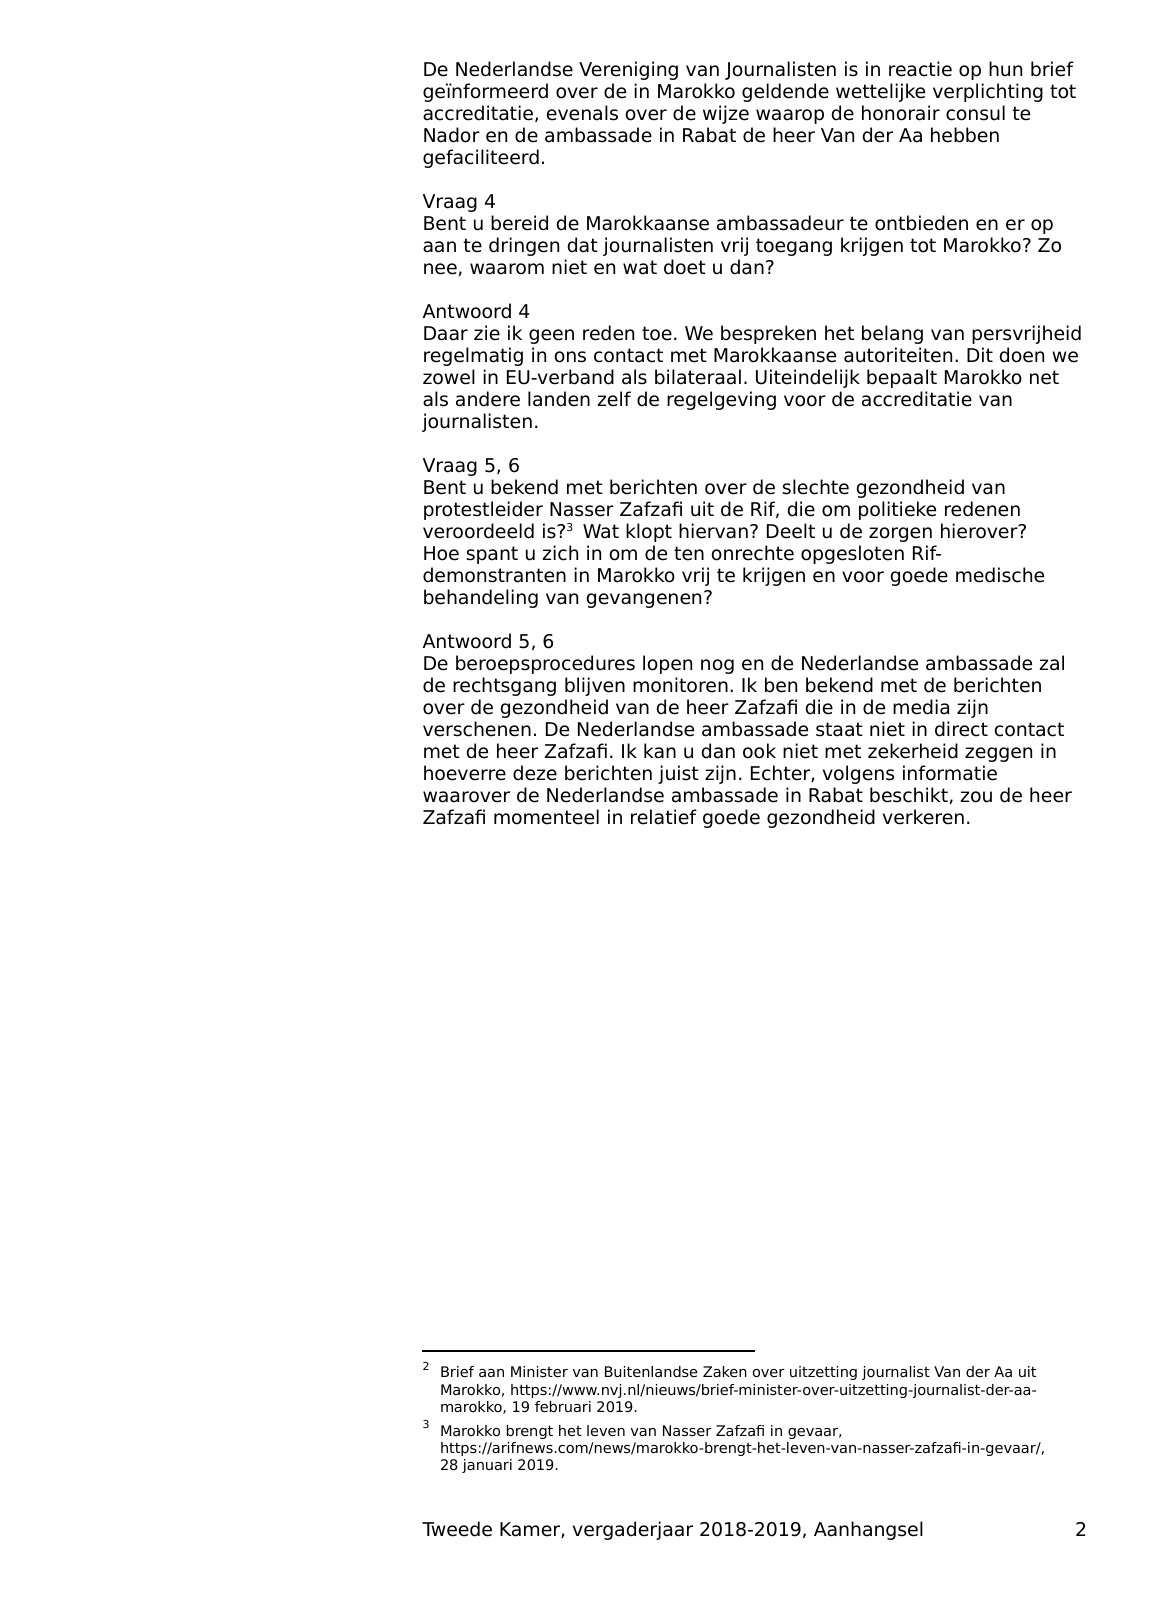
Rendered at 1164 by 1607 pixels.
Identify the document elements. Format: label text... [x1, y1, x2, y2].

text Daar zie ik geen reden toe. We bespreken het belang van persvrijheid regelmatig in ons contact met Marokkaanse autoriteiten. Dit doen we zowel in EU-verband als bilateraal. Uiteindelijk bepaalt Marokko net als andere landen zelf de regelgeving voor de accreditatie van journalisten. [422, 323, 1087, 433]
text Vraag 4 [422, 191, 1087, 213]
text Bent u bekend met berichten over de slechte gezondheid van protestleider Nasser Zafzafi uit de Rif, die om politieke redenen veroordeeld is? Wat klopt hiervan? Deelt u de zorgen hierover? [422, 477, 1087, 543]
text Brief aan Minister van Buitenlandse Zaken over uitzetting journalist Van der Aa uit Marokko, https://www.nvj.nl/nieuws/brief-minister-over-uitzetting-journalist-der-aa-marokko, 19 februari 2019. [422, 1360, 1087, 1416]
text Bent u bereid de Marokkaanse ambassadeur te ontbieden en er op aan te dringen dat journalisten vrij toegang krijgen tot Marokko? Zo nee, waarom niet en wat doet u dan? [422, 213, 1087, 279]
text De Nederlandse Vereniging van Journalisten is in reactie op hun brief geïnformeerd over de in Marokko geldende wettelijke verplichting tot accreditatie, evenals over de wijze waarop de honorair consul te Nador en de ambassade in Rabat de heer Van der Aa hebben gefaciliteerd. [422, 59, 1087, 169]
text Marokko brengt het leven van Nasser Zafzafi in gevaar, https://arifnews.com/news/marokko-brengt-het-leven-van-nasser-zafzafi-in-gevaar/, 28 januari 2019. [422, 1418, 1087, 1474]
text Antwoord 5, 6 [422, 631, 1087, 653]
text De beroepsprocedures lopen nog en de Nederlandse ambassade zal de rechtsgang blijven monitoren. Ik ben bekend met de berichten over de gezondheid van de heer Zafzafi die in de media zijn verschenen. De Nederlandse ambassade staat niet in direct contact met de heer Zafzafi. Ik kan u dan ook niet met zekerheid zeggen in hoeverre deze berichten juist zijn. Echter, volgens informatie waarover de Nederlandse ambassade in Rabat beschikt, zou de heer Zafzafi momenteel in relatief goede gezondheid verkeren. [422, 653, 1087, 829]
text Hoe spant u zich in om de ten onrechte opgesloten Rif-demonstranten in Marokko vrij te krijgen en voor goede medische behandeling van gevangenen? [422, 543, 1087, 609]
text Vraag 5, 6 [422, 455, 1087, 477]
text Antwoord 4 [422, 301, 1087, 323]
